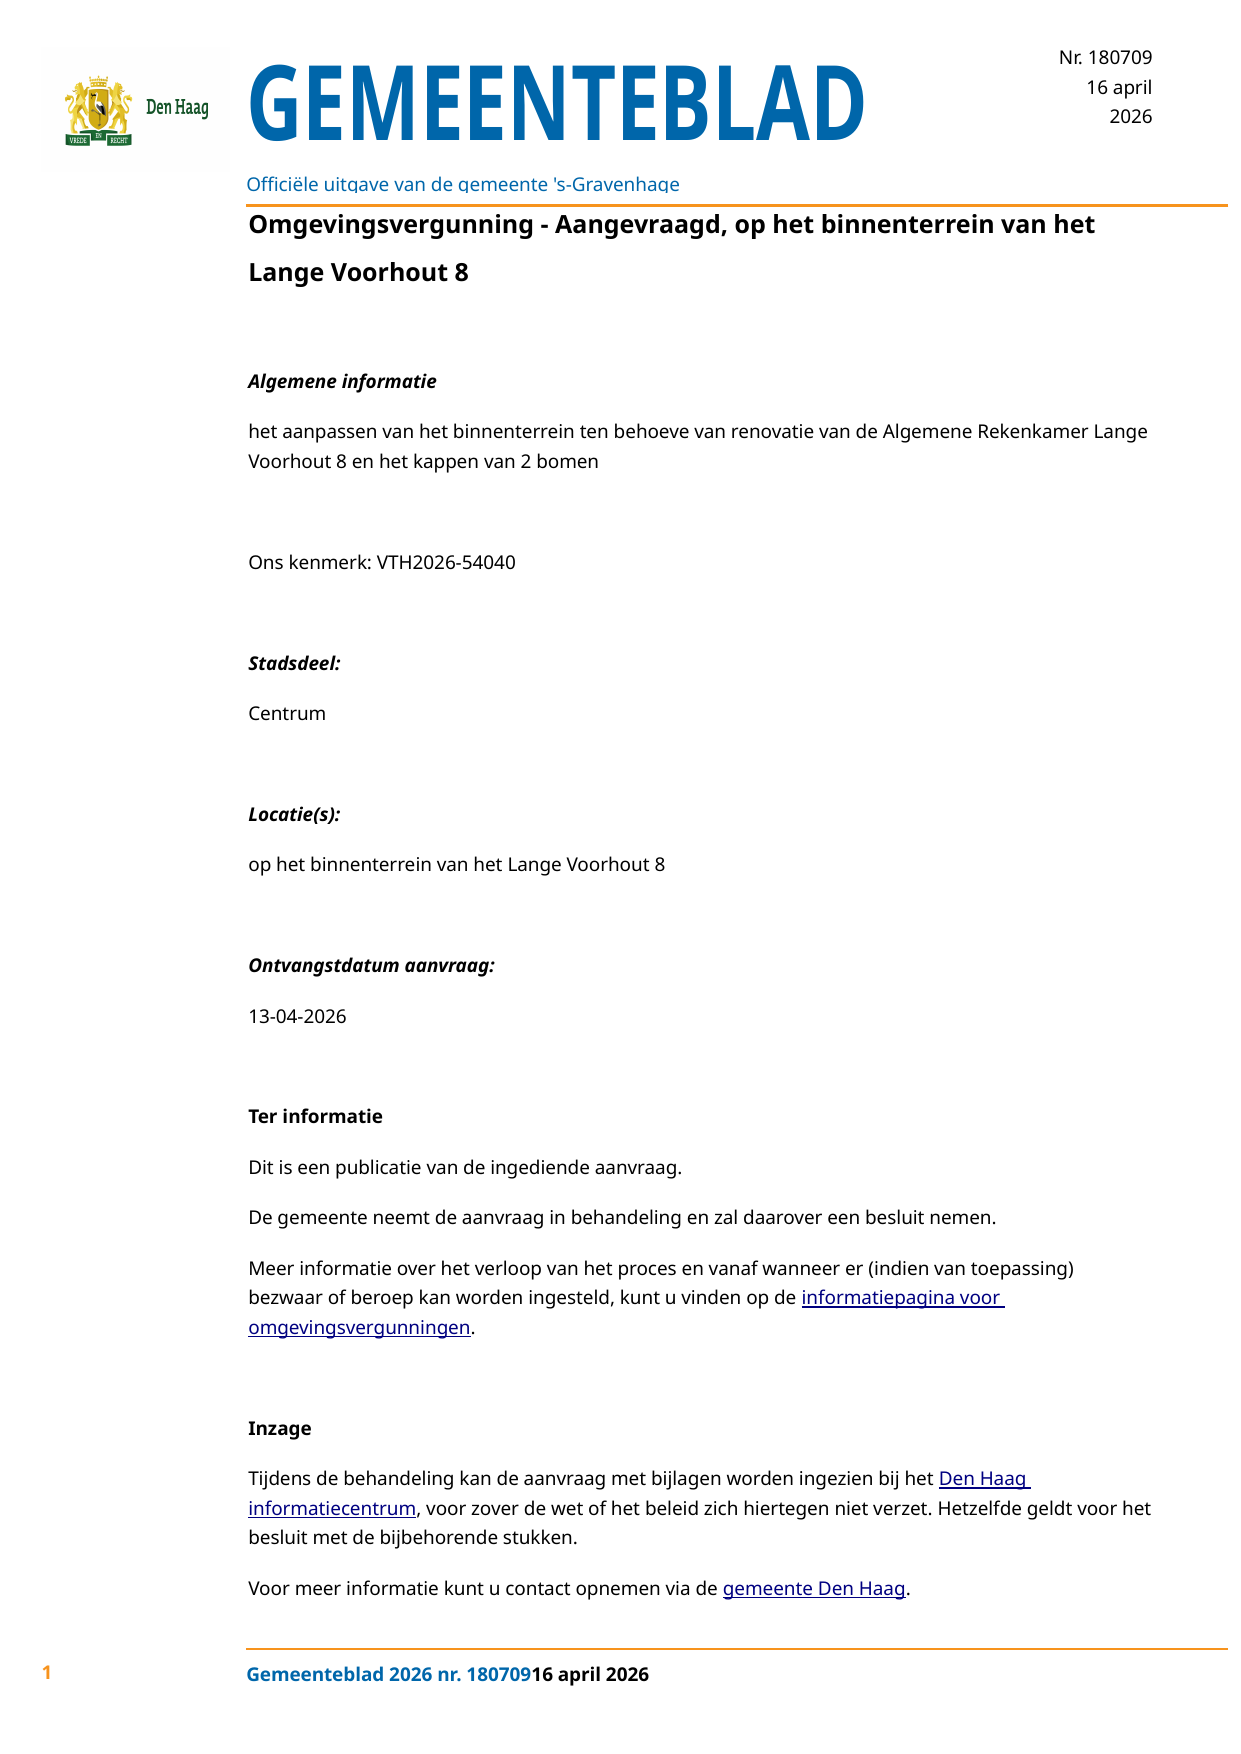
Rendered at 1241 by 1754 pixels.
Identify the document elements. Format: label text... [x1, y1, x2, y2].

text Stadsdeel: [248, 650, 1152, 676]
text Ons kenmerk: VTH2026-54040 [248, 549, 1152, 575]
text Meer informatie over het verloop van het proces en vanaf wanneer er (indien van toepassing) bezwaar of beroep kan worden ingesteld, kunt u vinden op de informatiepagina voor omgevingsvergunningen. [248, 1255, 1152, 1340]
picture [41, 47, 231, 172]
text op het binnenterrein van het Lange Voorhout 8 [248, 852, 1152, 877]
text Locatie(s): [248, 801, 1152, 827]
text Omgevingsvergunning - Aangevraagd, op het binnenterrein van het Lange Voorhout 8 [248, 207, 1152, 288]
text Dit is een publicatie van de ingediende aanvraag. [248, 1154, 1152, 1180]
text Ontvangstdatum aanvraag: [248, 952, 1152, 978]
text Algemene informatie [248, 368, 1152, 394]
text Tijdens de behandeling kan de aanvraag met bijlagen worden ingezien bij het Den Haag informatiecentrum, voor zover de wet of het beleid zich hiertegen niet verzet. Hetzelfde geldt voor het besluit met de bijbehorende stukken. [248, 1465, 1152, 1550]
text Centrum [248, 700, 1152, 726]
text De gemeente neemt de aanvraag in behandeling en zal daarover een besluit nemen. [248, 1204, 1152, 1230]
text Ter informatie [248, 1104, 1152, 1129]
text Voor meer informatie kunt u contact opnemen via de gemeente Den Haag. [248, 1575, 1152, 1601]
text het aanpassen van het binnenterrein ten behoeve van renovatie van de Algemene Rekenkamer Lange Voorhout 8 en het kappen van 2 bomen [248, 419, 1152, 474]
text Inzage [248, 1415, 1152, 1441]
text 13-04-2026 [248, 1003, 1152, 1029]
